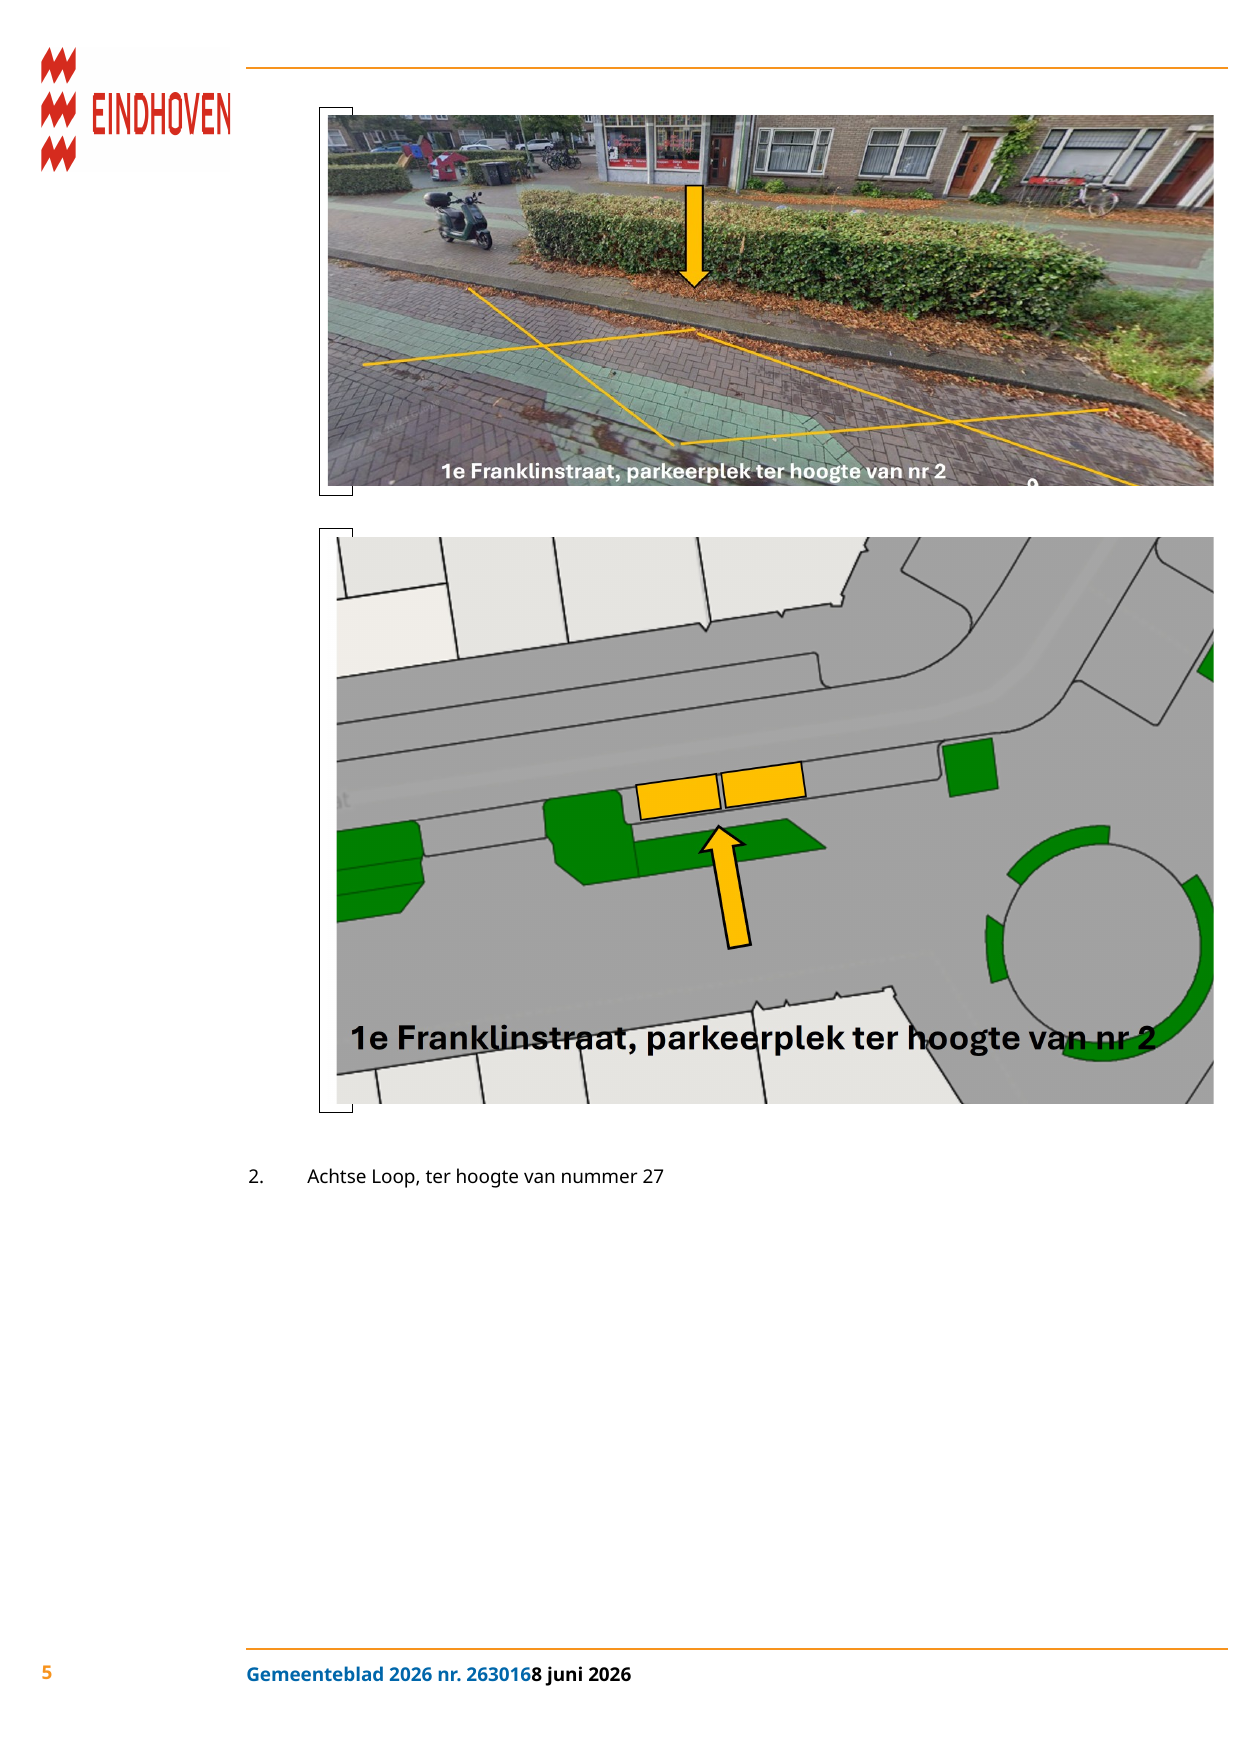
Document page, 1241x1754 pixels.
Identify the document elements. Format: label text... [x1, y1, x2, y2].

list Achtse Loop, ter hoogte van nummer 27 [248, 1163, 1152, 1189]
picture [327, 115, 1214, 486]
picture [41, 47, 231, 172]
picture [327, 537, 1214, 1104]
